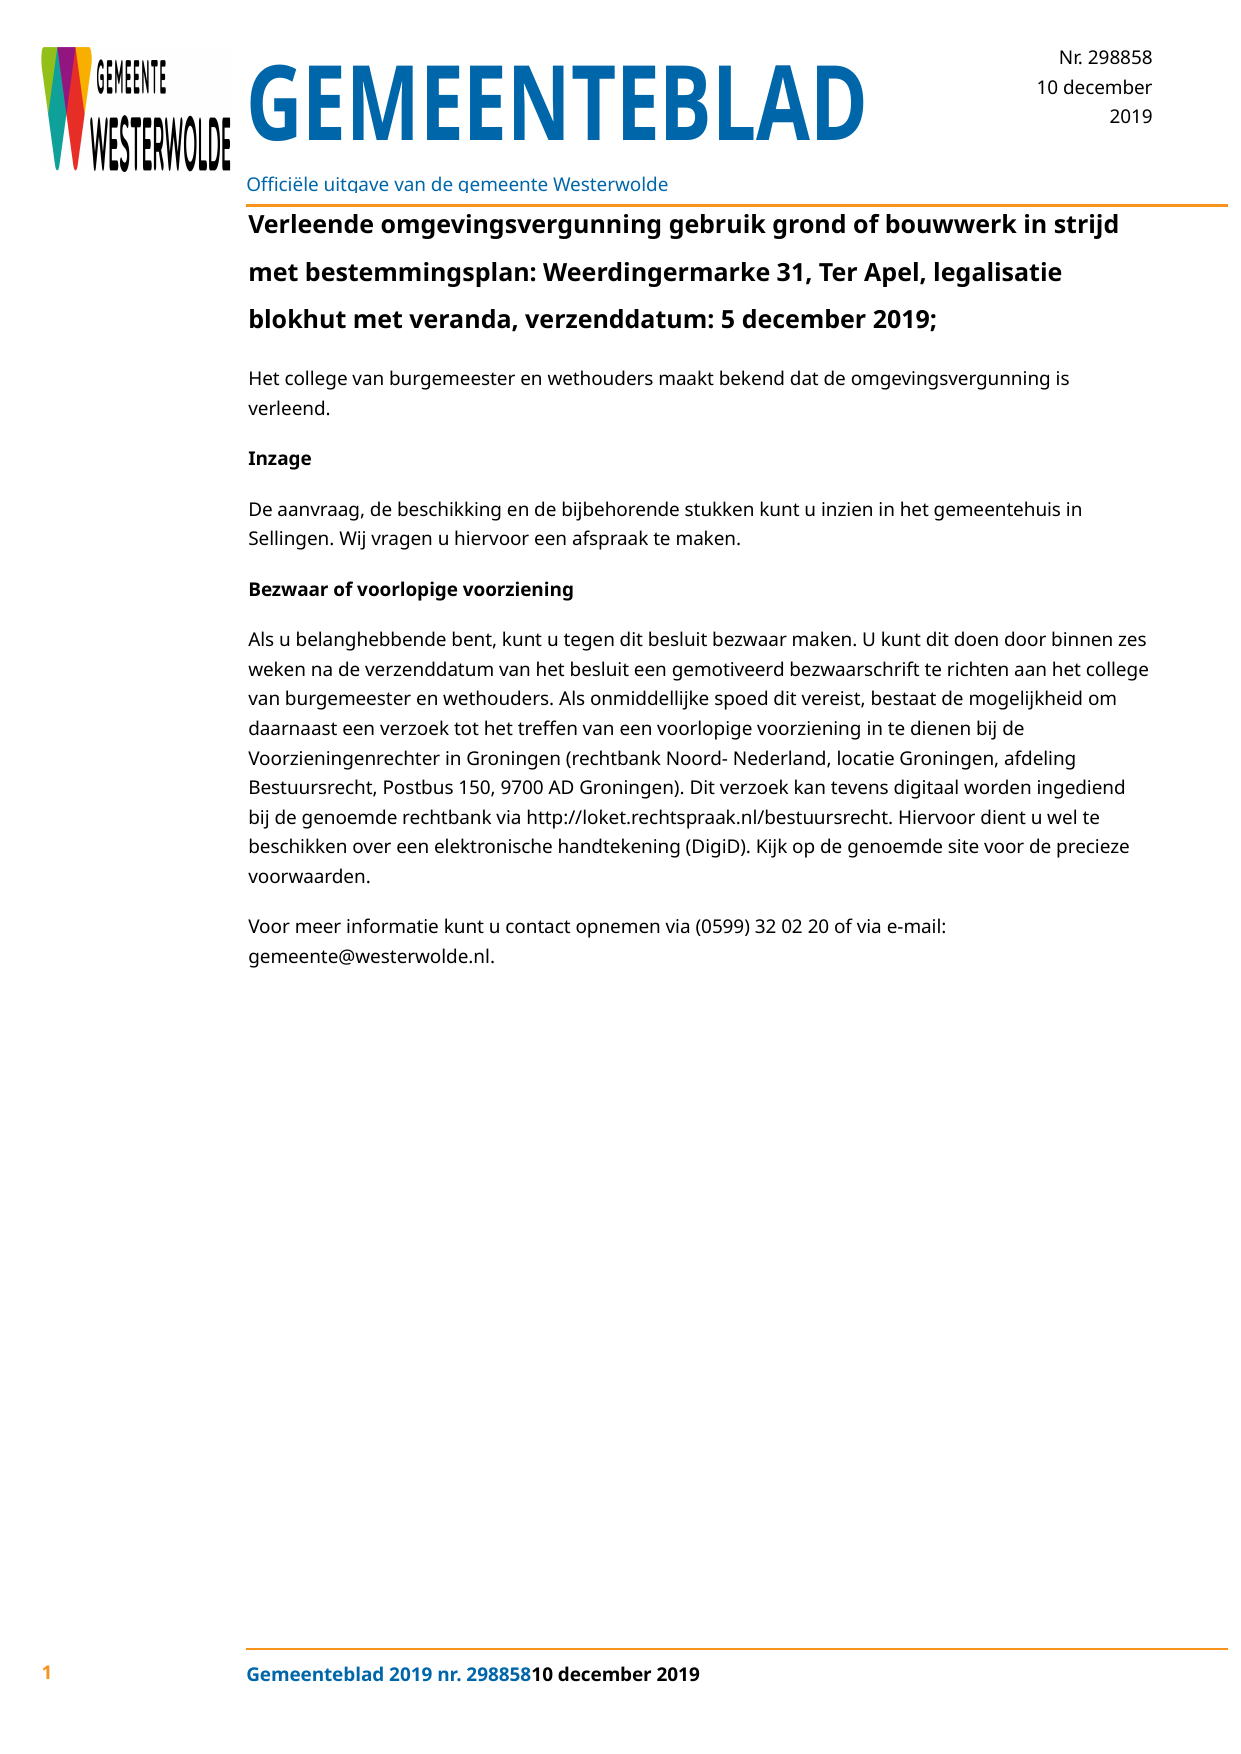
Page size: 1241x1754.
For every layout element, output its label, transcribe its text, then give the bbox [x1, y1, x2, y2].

picture [41, 47, 231, 172]
text Inzage [248, 446, 1152, 471]
text Als u belanghebbende bent, kunt u tegen dit besluit bezwaar maken. U kunt dit doen door binnen zes weken na de verzenddatum van het besluit een gemotiveerd bezwaarschrift te richten aan het college van burgemeester en wethouders. Als onmiddellijke spoed dit vereist, bestaat de mogelijkheid om daarnaast een verzoek tot het treffen van een voorlopige voorziening in te dienen bij de Voorzieningenrechter in Groningen (rechtbank Noord- Nederland, locatie Groningen, afdeling Bestuursrecht, Postbus 150, 9700 AD Groningen). Dit verzoek kan tevens digitaal worden ingediend bij de genoemde rechtbank via http://loket.rechtspraak.nl/bestuursrecht. Hiervoor dient u wel te beschikken over een elektronische handtekening (DigiD). Kijk op de genoemde site voor de precieze voorwaarden. [248, 626, 1152, 889]
text Voor meer informatie kunt u contact opnemen via (0599) 32 02 20 of via e-mail: gemeente@westerwolde.nl. [248, 913, 1152, 969]
text Verleende omgevingsvergunning gebruik grond of bouwwerk in strijd met bestemmingsplan: Weerdingermarke 31, Ter Apel, legalisatie blokhut met veranda, verzenddatum: 5 december 2019; [248, 207, 1152, 336]
text Het college van burgemeester en wethouders maakt bekend dat de omgevingsvergunning is verleend. [248, 366, 1152, 421]
text De aanvraag, de beschikking en de bijbehorende stukken kunt u inzien in het gemeentehuis in Sellingen. Wij vragen u hiervoor een afspraak te maken. [248, 496, 1152, 551]
text Bezwaar of voorlopige voorziening [248, 576, 1152, 602]
